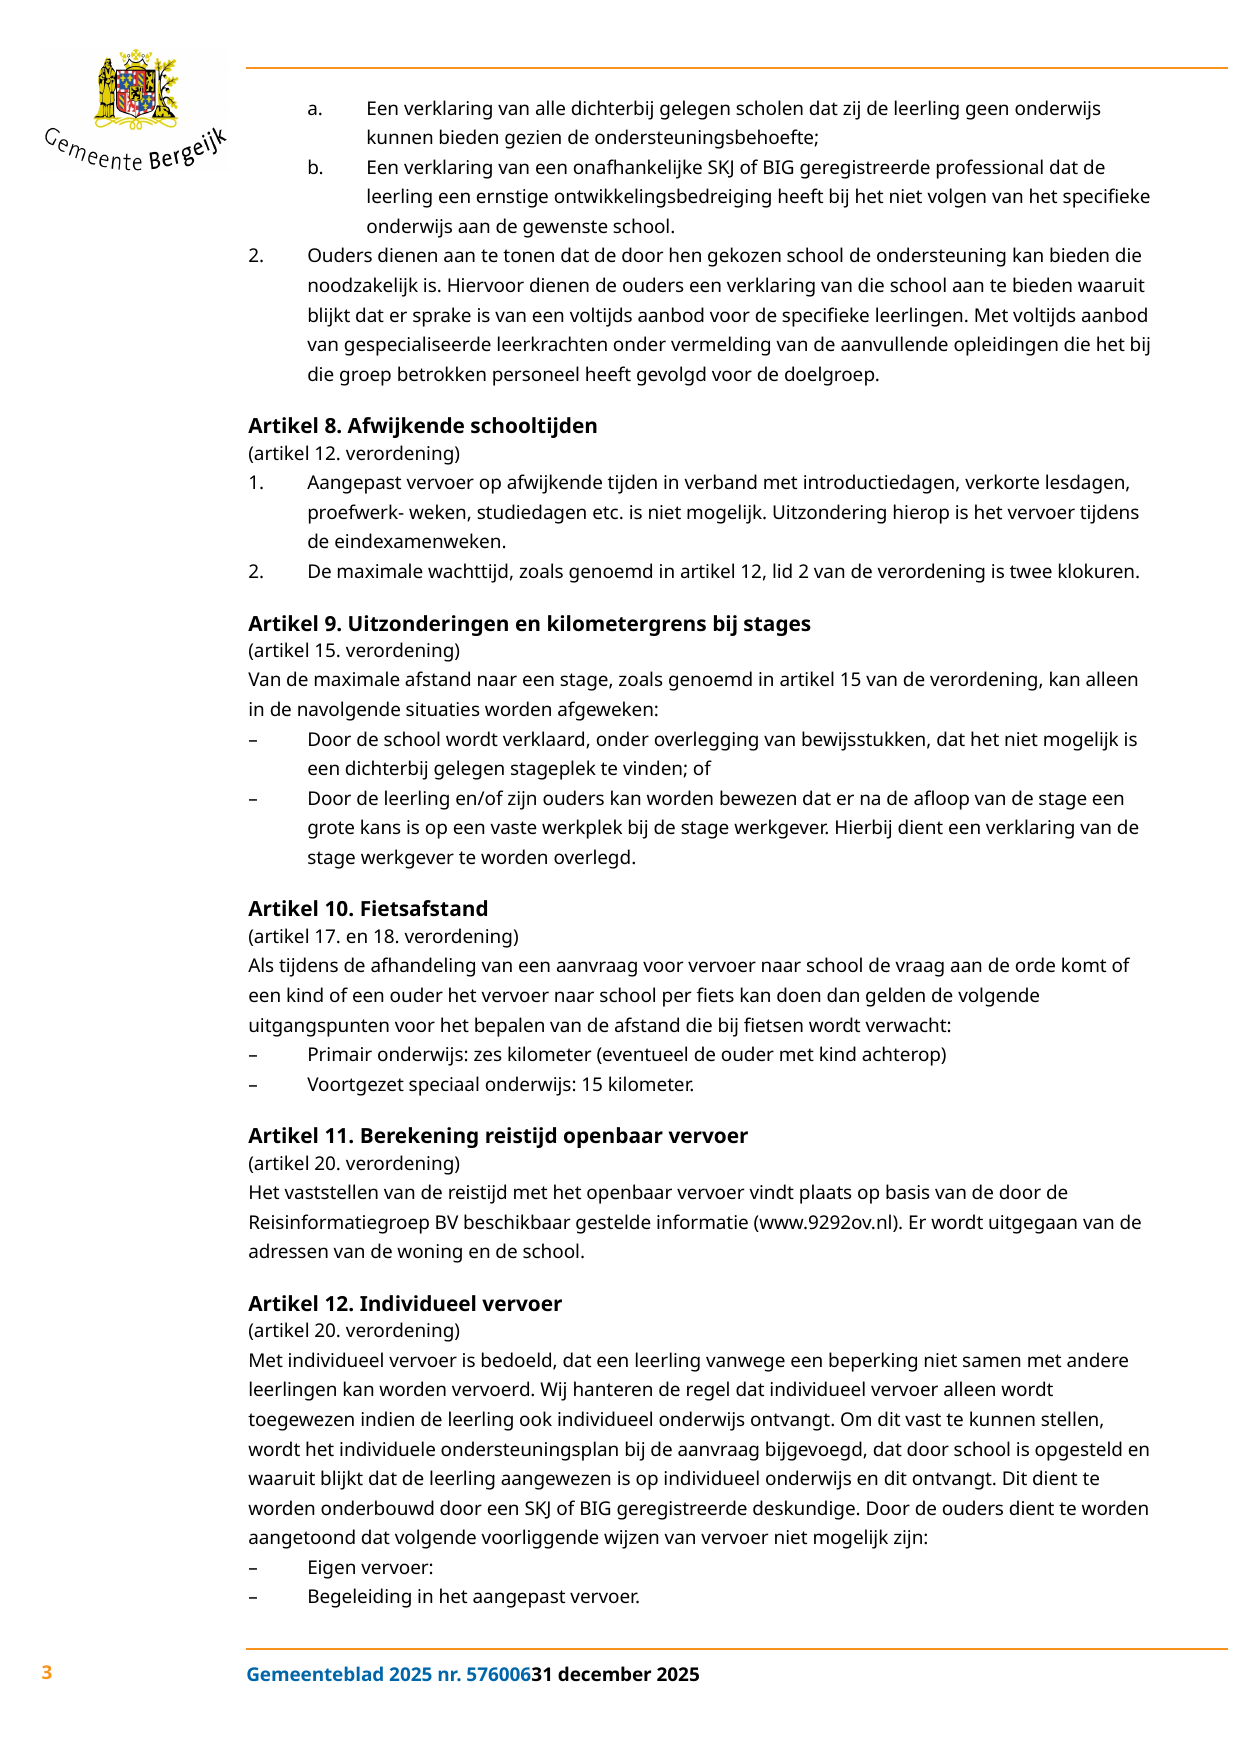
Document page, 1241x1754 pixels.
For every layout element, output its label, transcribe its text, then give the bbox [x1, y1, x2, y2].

text Artikel 12. Individueel vervoer [248, 1289, 1152, 1317]
text Als tijdens de afhandeling van een aanvraag voor vervoer naar school de vraag aan de orde komt of een kind of een ouder het vervoer naar school per fiets kan doen dan gelden de volgende uitgangspunten voor het bepalen van de afstand die bij fietsen wordt verwacht: [248, 953, 1152, 1037]
list Ouders dienen aan te tonen dat de door hen gekozen school de ondersteuning kan bieden die noodzakelijk is. Hiervoor dienen de ouders een verklaring van die school aan te bieden waaruit blijkt dat er sprake is van een voltijds aanbod voor de specifieke leerlingen. Met voltijds aanbod van gespecialiseerde leerkrachten onder vermelding van de aanvullende opleidingen die het bij die groep betrokken personeel heeft gevolgd voor de doelgroep. [248, 243, 1152, 387]
text (artikel 20. verordening) [248, 1317, 1152, 1343]
text (artikel 17. en 18. verordening) [248, 923, 1152, 949]
text Artikel 8. Afwijkende schooltijden [248, 411, 1152, 440]
text Artikel 10. Fietsafstand [248, 894, 1152, 923]
list Voortgezet speciaal onderwijs: 15 kilometer. [248, 1071, 1152, 1097]
list Door de leerling en/of zijn ouders kan worden bewezen dat er na de afloop van de stage een grote kans is op een vaste werkplek bij de stage werkgever. Hierbij dient een verklaring van de stage werkgever te worden overlegd. [248, 785, 1152, 870]
text Van de maximale afstand naar een stage, zoals genoemd in artikel 15 van de verordening, kan alleen in de navolgende situaties worden afgeweken: [248, 667, 1152, 722]
text (artikel 15. verordening) [248, 637, 1152, 663]
list Door de school wordt verklaard, onder overlegging van bewijsstukken, dat het niet mogelijk is een dichterbij gelegen stageplek te vinden; of [248, 726, 1152, 781]
list De maximale wachttijd, zoals genoemd in artikel 12, lid 2 van de verordening is twee klokuren. [248, 558, 1152, 584]
list Een verklaring van alle dichterbij gelegen scholen dat zij de leerling geen onderwijs kunnen bieden gezien de ondersteuningsbehoefte; [307, 95, 1152, 150]
picture [41, 47, 231, 172]
list Een verklaring van een onafhankelijke SKJ of BIG geregistreerde professional dat de leerling een ernstige ontwikkelingsbedreiging heeft bij het niet volgen van het specifieke onderwijs aan de gewenste school. [307, 154, 1152, 239]
text Het vaststellen van de reistijd met het openbaar vervoer vindt plaats op basis van de door de Reisinformatiegroep BV beschikbaar gestelde informatie (www.9292ov.nl). Er wordt uitgegaan van de adressen van de woning en de school. [248, 1179, 1152, 1264]
list Primair onderwijs: zes kilometer (eventueel de ouder met kind achterop) [248, 1041, 1152, 1067]
list Eigen vervoer: [248, 1554, 1152, 1580]
text (artikel 20. verordening) [248, 1150, 1152, 1176]
text Artikel 9. Uitzonderingen en kilometergrens bij stages [248, 609, 1152, 637]
list Aangepast vervoer op afwijkende tijden in verband met introductiedagen, verkorte lesdagen, proefwerk- weken, studiedagen etc. is niet mogelijk. Uitzondering hierop is het vervoer tijdens de eindexamenweken. [248, 469, 1152, 554]
text (artikel 12. verordening) [248, 440, 1152, 466]
list Begeleiding in het aangepast vervoer. [248, 1584, 1152, 1609]
text Met individueel vervoer is bedoeld, dat een leerling vanwege een beperking niet samen met andere leerlingen kan worden vervoerd. Wij hanteren de regel dat individueel vervoer alleen wordt toegewezen indien de leerling ook individueel onderwijs ontvangt. Om dit vast te kunnen stellen, wordt het individuele ondersteuningsplan bij de aanvraag bijgevoegd, dat door school is opgesteld en waaruit blijkt dat de leerling aangewezen is op individueel onderwijs en dit ontvangt. Dit dient te worden onderbouwd door een SKJ of BIG geregistreerde deskundige. Door de ouders dient te worden aangetoond dat volgende voorliggende wijzen van vervoer niet mogelijk zijn: [248, 1347, 1152, 1550]
text Artikel 11. Berekening reistijd openbaar vervoer [248, 1121, 1152, 1150]
